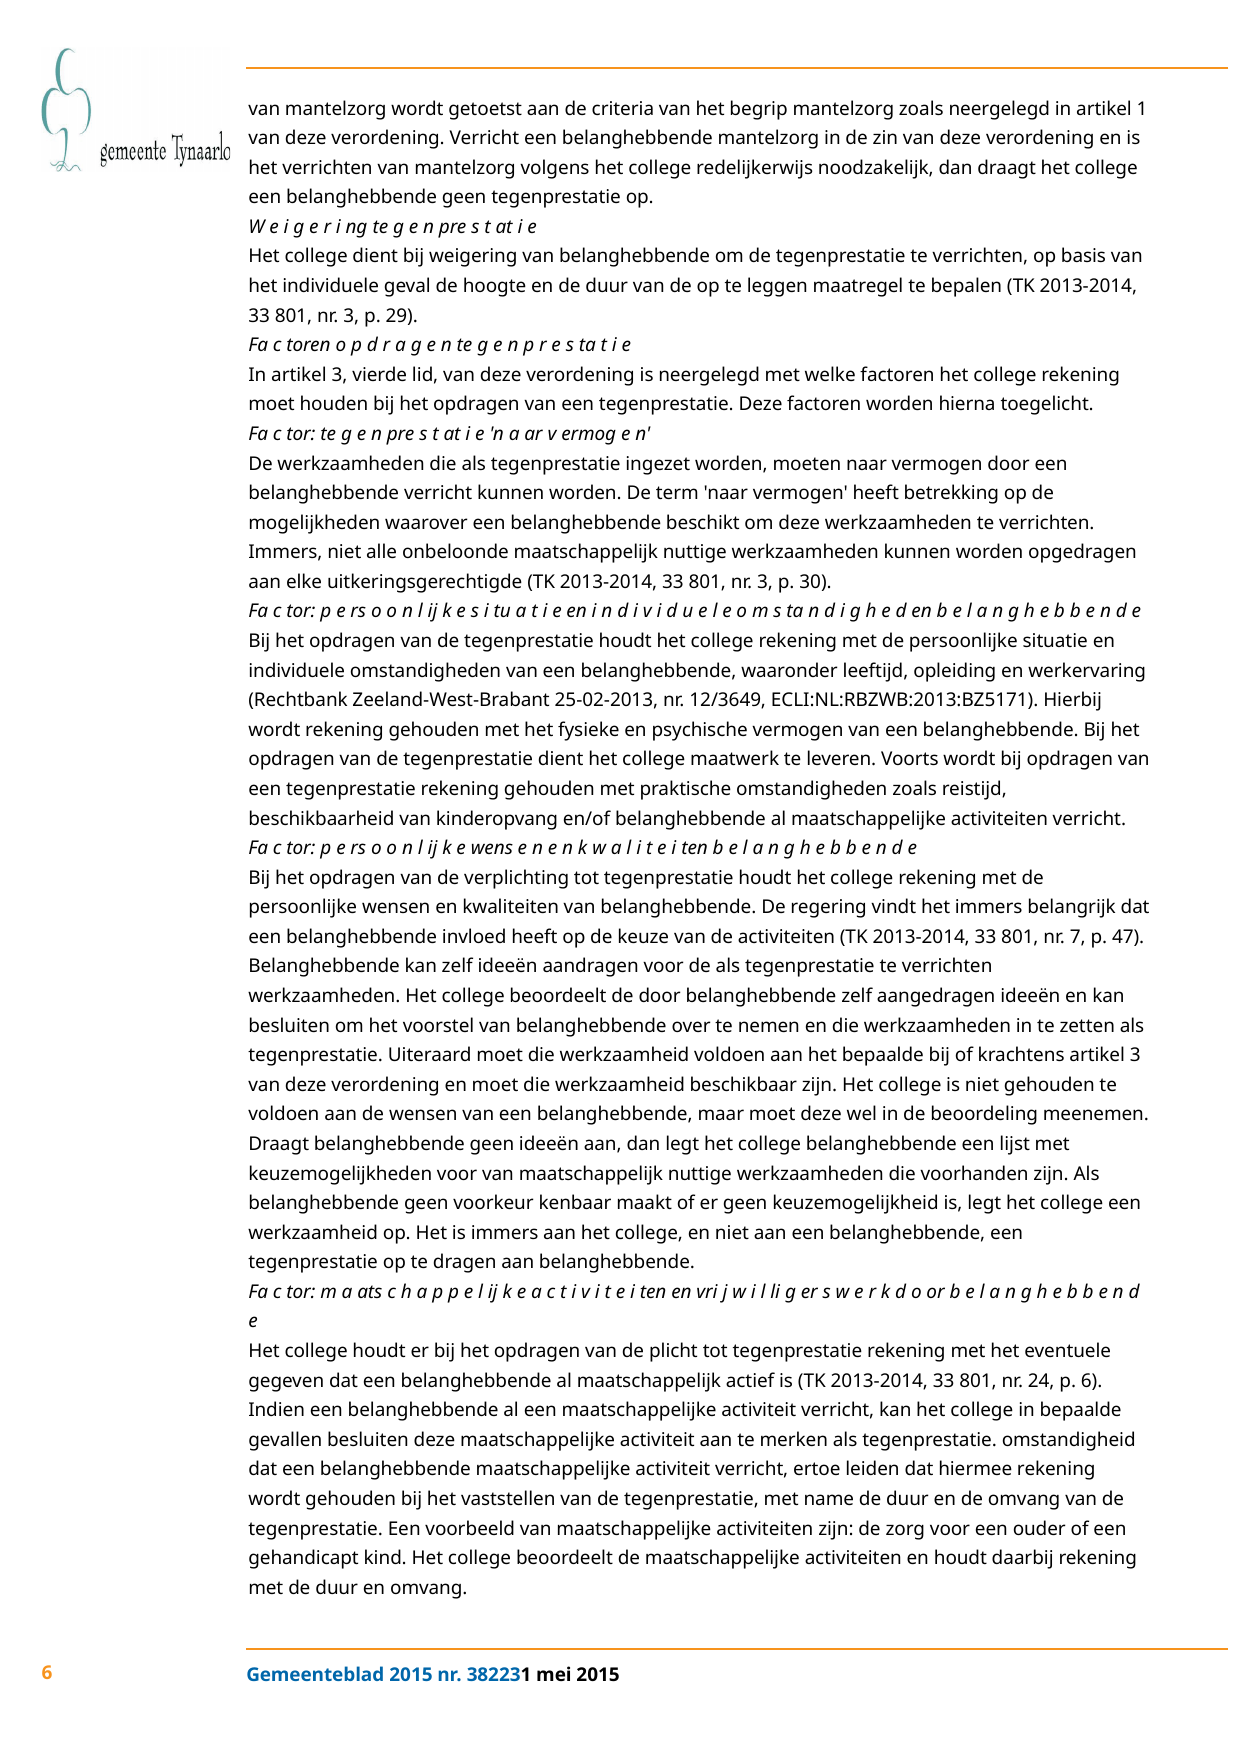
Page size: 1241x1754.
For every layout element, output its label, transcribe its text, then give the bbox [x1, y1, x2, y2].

text Bij het opdragen van de tegenprestatie houdt het college rekening met de persoonlijke situatie en individuele omstandigheden van een belanghebbende, waaronder leeftijd, opleiding en werkervaring (Rechtbank Zeeland-West-Brabant 25-02-2013, nr. 12/3649, ECLI:NL:RBZWB:2013:BZ5171). Hierbij wordt rekening gehouden met het fysieke en psychische vermogen van een belanghebbende. Bij het opdragen van de tegenprestatie dient het college maatwerk te leveren. Voorts wordt bij opdragen van een tegenprestatie rekening gehouden met praktische omstandigheden zoals reistijd, [248, 627, 1152, 801]
text Fa c tor: m a ats c h a p p e l ij k e a c t i v i t e i ten en vri j w i l li g er s w e r k d o or b e l a n g h e b b e n d e [248, 1278, 1152, 1333]
text Fa c toren o p d r a g e n te g e n p r e s ta t i e [248, 331, 1152, 357]
picture [41, 47, 231, 172]
text In artikel 3, vierde lid, van deze verordening is neergelegd met welke factoren het college rekening moet houden bij het opdragen van een tegenprestatie. Deze factoren worden hierna toegelicht. [248, 361, 1152, 416]
text beschikbaarheid van kinderopvang en/of belanghebbende al maatschappelijke activiteiten verricht. [248, 805, 1152, 831]
text W e i g e r i ng te g e n pre s t at i e [248, 213, 1152, 239]
text Fa c tor: te g e n pre s t at i e 'n a ar v ermog e n' [248, 420, 1152, 446]
text Fa c tor: p e rs o o n l ij k e wens e n e n k w a l i t e i ten b e l a n g h e b b e n d e [248, 834, 1152, 860]
text werkzaamheden. Het college beoordeelt de door belanghebbende zelf aangedragen ideeën en kan besluiten om het voorstel van belanghebbende over te nemen en die werkzaamheden in te zetten als tegenprestatie. Uiteraard moet die werkzaamheid voldoen aan het bepaalde bij of krachtens artikel 3 van deze verordening en moet die werkzaamheid beschikbaar zijn. Het college is niet gehouden te voldoen aan de wensen van een belanghebbende, maar moet deze wel in de beoordeling meenemen. Draagt belanghebbende geen ideeën aan, dan legt het college belanghebbende een lijst met keuzemogelijkheden voor van maatschappelijk nuttige werkzaamheden die voorhanden zijn. Als belanghebbende geen voorkeur kenbaar maakt of er geen keuzemogelijkheid is, legt het college een werkzaamheid op. Het is immers aan het college, en niet aan een belanghebbende, een tegenprestatie op te dragen aan belanghebbende. [248, 982, 1152, 1274]
text Fa c tor: p e rs o o n l ij k e s i tu a t i e en i n d i v i d u e l e o m s ta n d i g h e d en b e l a n g h e b b e n d e [248, 598, 1152, 623]
text van mantelzorg wordt getoetst aan de criteria van het begrip mantelzorg zoals neergelegd in artikel 1 van deze verordening. Verricht een belanghebbende mantelzorg in de zin van deze verordening en is het verrichten van mantelzorg volgens het college redelijkerwijs noodzakelijk, dan draagt het college een belanghebbende geen tegenprestatie op. [248, 95, 1152, 209]
text Het college dient bij weigering van belanghebbende om de tegenprestatie te verrichten, op basis van het individuele geval de hoogte en de duur van de op te leggen maatregel te bepalen (TK 2013-2014, 33 801, nr. 3, p. 29). [248, 243, 1152, 328]
text Het college houdt er bij het opdragen van de plicht tot tegenprestatie rekening met het eventuele gegeven dat een belanghebbende al maatschappelijk actief is (TK 2013-2014, 33 801, nr. 24, p. 6). Indien een belanghebbende al een maatschappelijke activiteit verricht, kan het college in bepaalde gevallen besluiten deze maatschappelijke activiteit aan te merken als tegenprestatie. omstandigheid dat een belanghebbende maatschappelijke activiteit verricht, ertoe leiden dat hiermee rekening wordt gehouden bij het vaststellen van de tegenprestatie, met name de duur en de omvang van de tegenprestatie. Een voorbeeld van maatschappelijke activiteiten zijn: de zorg voor een ouder of een gehandicapt kind. Het college beoordeelt de maatschappelijke activiteiten en houdt daarbij rekening met de duur en omvang. [248, 1337, 1152, 1600]
text Bij het opdragen van de verplichting tot tegenprestatie houdt het college rekening met de persoonlijke wensen en kwaliteiten van belanghebbende. De regering vindt het immers belangrijk dat een belanghebbende invloed heeft op de keuze van de activiteiten (TK 2013-2014, 33 801, nr. 7, p. 47). Belanghebbende kan zelf ideeën aandragen voor de als tegenprestatie te verrichten [248, 864, 1152, 978]
text De werkzaamheden die als tegenprestatie ingezet worden, moeten naar vermogen door een belanghebbende verricht kunnen worden. De term 'naar vermogen' heeft betrekking op de mogelijkheden waarover een belanghebbende beschikt om deze werkzaamheden te verrichten. Immers, niet alle onbeloonde maatschappelijk nuttige werkzaamheden kunnen worden opgedragen aan elke uitkeringsgerechtigde (TK 2013-2014, 33 801, nr. 3, p. 30). [248, 450, 1152, 594]
